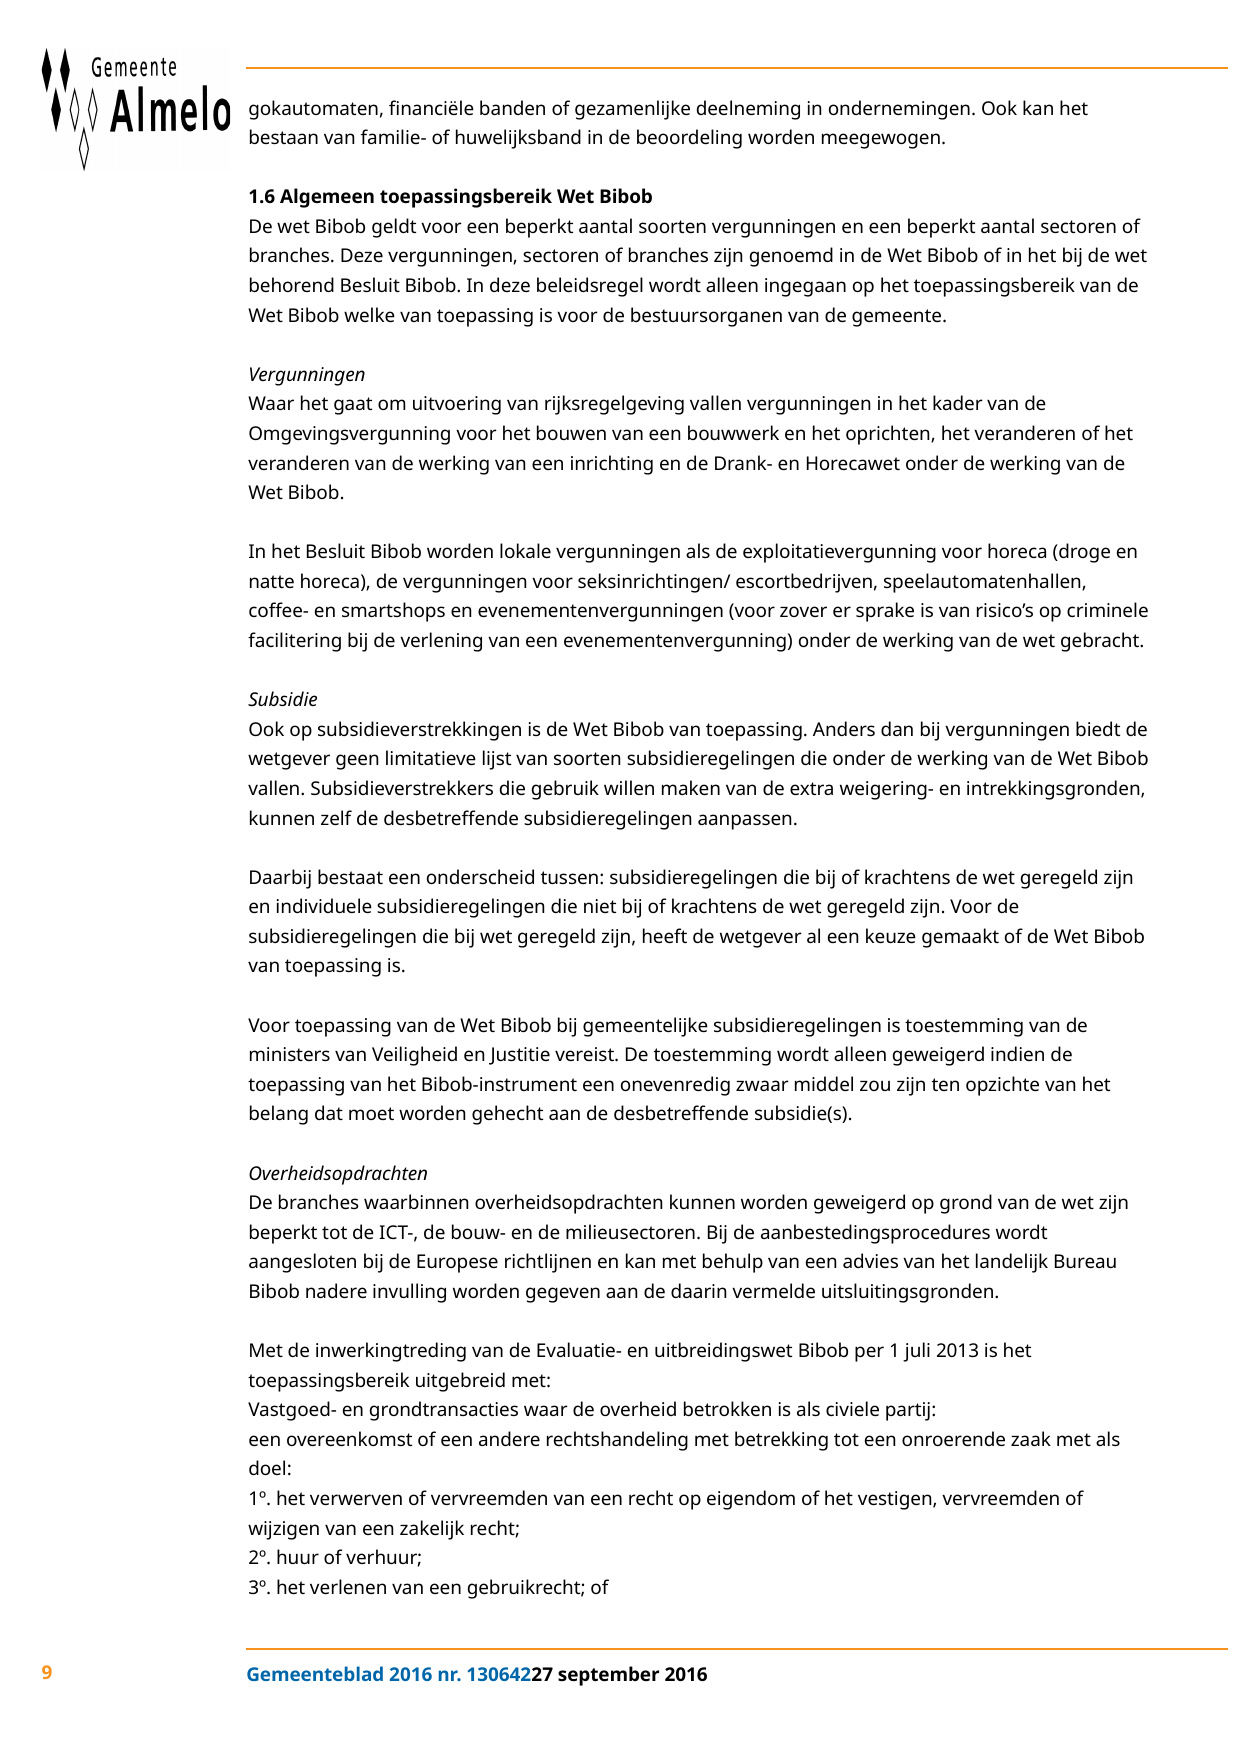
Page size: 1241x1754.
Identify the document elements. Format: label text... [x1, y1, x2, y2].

text 3º. het verlenen van een gebruikrecht; of [248, 1574, 1152, 1600]
text De wet Bibob geldt voor een beperkt aantal soorten vergunningen en een beperkt aantal sectoren of branches. Deze vergunningen, sectoren of branches zijn genoemd in de Wet Bibob of in het bij de wet behorend Besluit Bibob. In deze beleidsregel wordt alleen ingegaan op het toepassingsbereik van de Wet Bibob welke van toepassing is voor de bestuursorganen van de gemeente. [248, 213, 1152, 328]
text een overeenkomst of een andere rechtshandeling met betrekking tot een onroerende zaak met als doel: [248, 1426, 1152, 1481]
text gokautomaten, financiële banden of gezamenlijke deelneming in ondernemingen. Ook kan het bestaan van familie- of huwelijksband in de beoordeling worden meegewogen. [248, 95, 1152, 150]
text Waar het gaat om uitvoering van rijksregelgeving vallen vergunningen in het kader van de Omgevingsvergunning voor het bouwen van een bouwwerk en het oprichten, het veranderen of het veranderen van de werking van een inrichting en de Drank- en Horecawet onder de werking van de Wet Bibob. [248, 391, 1152, 505]
text De branches waarbinnen overheidsopdrachten kunnen worden geweigerd op grond van de wet zijn beperkt tot de ICT-, de bouw- en de milieusectoren. Bij de aanbestedingsprocedures wordt aangesloten bij de Europese richtlijnen en kan met behulp van een advies van het landelijk Bureau Bibob nadere invulling worden gegeven aan de daarin vermelde uitsluitingsgronden. [248, 1189, 1152, 1304]
text 1º. het verwerven of vervreemden van een recht op eigendom of het vestigen, vervreemden of wijzigen van een zakelijk recht; [248, 1485, 1152, 1541]
text In het Besluit Bibob worden lokale vergunningen als de exploitatievergunning voor horeca (droge en natte horeca), de vergunningen voor seksinrichtingen/ escortbedrijven, speelautomatenhallen, coffee- en smartshops en evenementenvergunningen (voor zover er sprake is van risico’s op criminele facilitering bij de verlening van een evenementenvergunning) onder de werking van de wet gebracht. [248, 538, 1152, 653]
picture [41, 47, 231, 172]
text Vergunningen [248, 361, 1152, 387]
text Overheidsopdrachten [248, 1160, 1152, 1186]
text Met de inwerkingtreding van de Evaluatie- en uitbreidingswet Bibob per 1 juli 2013 is het toepassingsbereik uitgebreid met: [248, 1337, 1152, 1393]
text Voor toepassing van de Wet Bibob bij gemeentelijke subsidieregelingen is toestemming van de ministers van Veiligheid en Justitie vereist. De toestemming wordt alleen geweigerd indien de toepassing van het Bibob-instrument een onevenredig zwaar middel zou zijn ten opzichte van het belang dat moet worden gehecht aan de desbetreffende subsidie(s). [248, 1012, 1152, 1126]
text Ook op subsidieverstrekkingen is de Wet Bibob van toepassing. Anders dan bij vergunningen biedt de wetgever geen limitatieve lijst van soorten subsidieregelingen die onder de werking van de Wet Bibob vallen. Subsidieverstrekkers die gebruik willen maken van de extra weigering- en intrekkingsgronden, kunnen zelf de desbetreffende subsidieregelingen aanpassen. [248, 716, 1152, 831]
text Vastgoed- en grondtransacties waar de overheid betrokken is als civiele partij: [248, 1396, 1152, 1422]
text 1.6 Algemeen toepassingsbereik Wet Bibob [248, 183, 1152, 209]
text 2º. huur of verhuur; [248, 1544, 1152, 1570]
text Subsidie [248, 686, 1152, 712]
text Daarbij bestaat een onderscheid tussen: subsidieregelingen die bij of krachtens de wet geregeld zijn en individuele subsidieregelingen die niet bij of krachtens de wet geregeld zijn. Voor de subsidieregelingen die bij wet geregeld zijn, heeft de wetgever al een keuze gemaakt of de Wet Bibob van toepassing is. [248, 864, 1152, 978]
